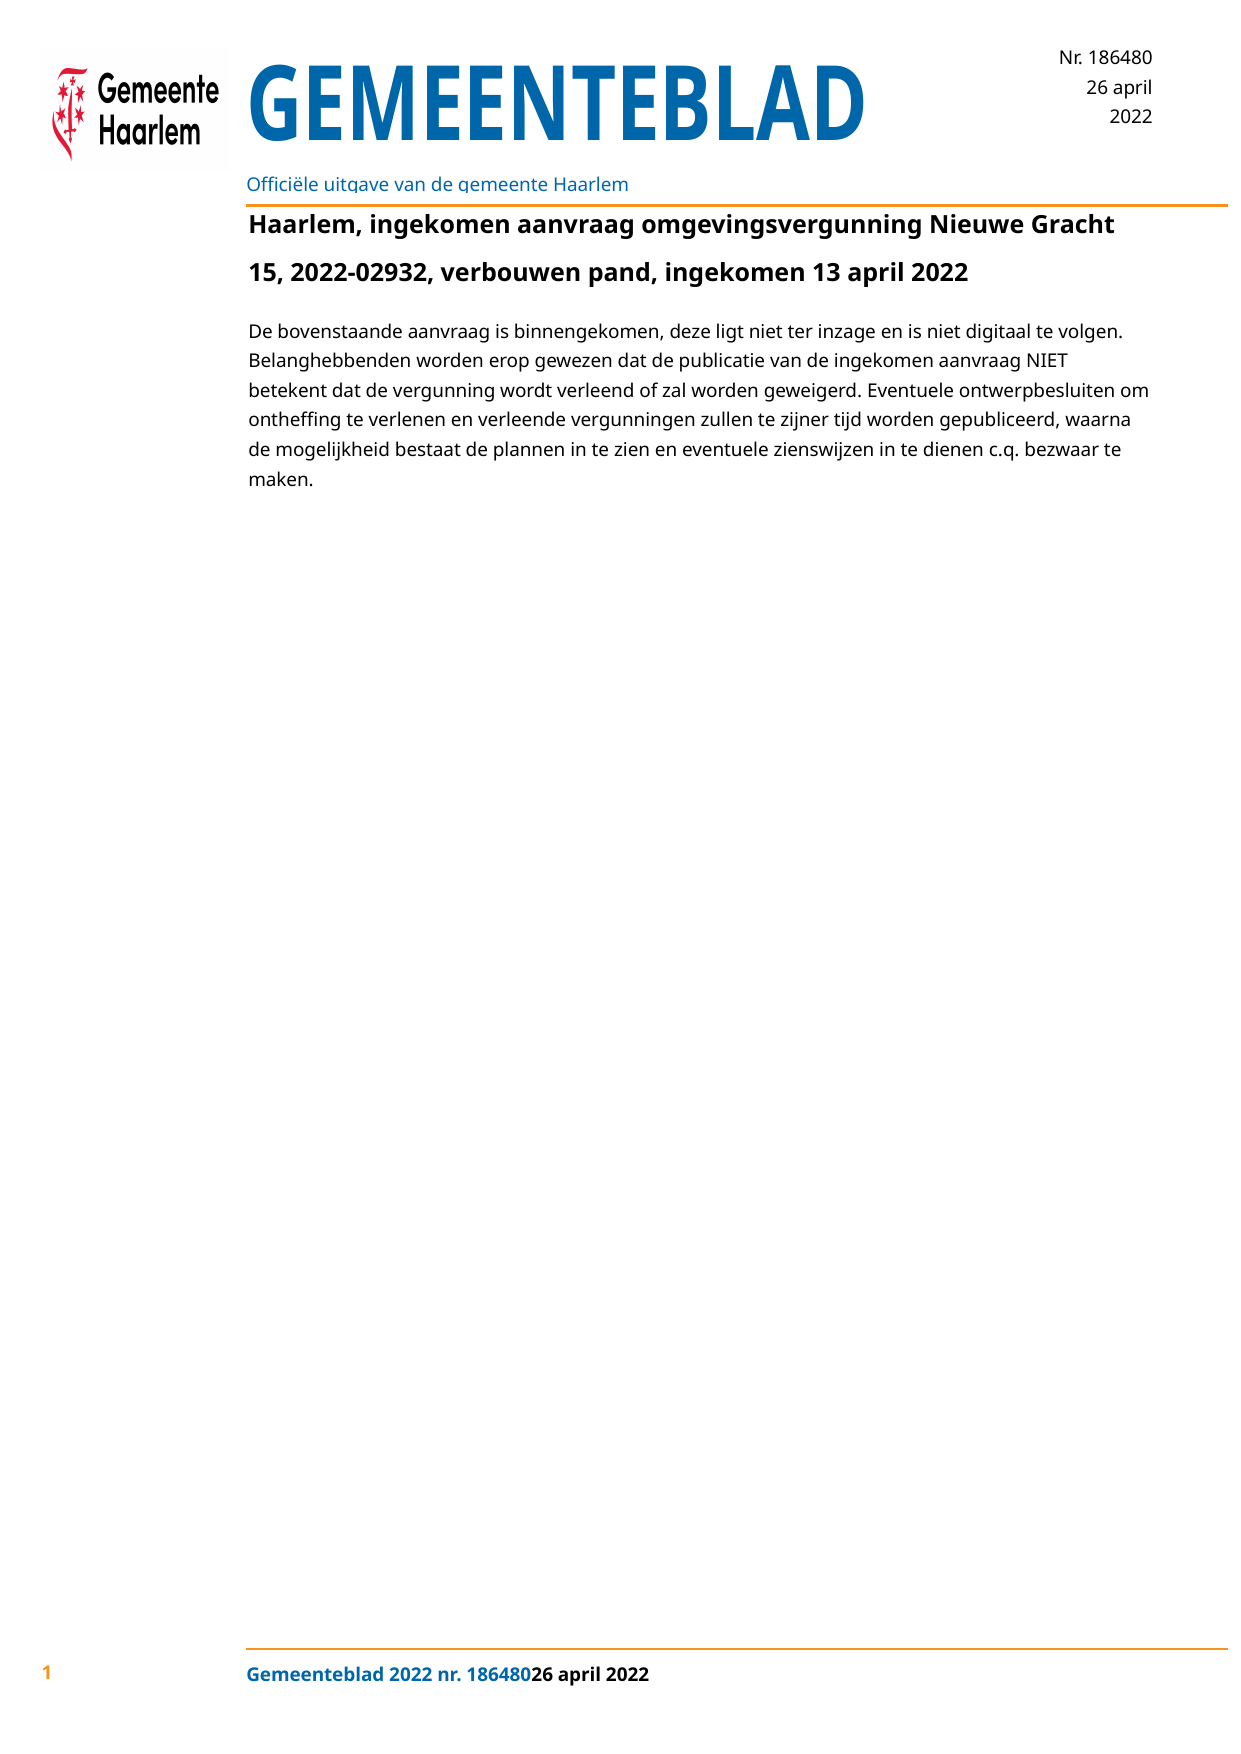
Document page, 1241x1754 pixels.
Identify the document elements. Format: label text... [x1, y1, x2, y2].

text De bovenstaande aanvraag is binnengekomen, deze ligt niet ter inzage en is niet digitaal te volgen. Belanghebbenden worden erop gewezen dat de publicatie van de ingekomen aanvraag NIET betekent dat de vergunning wordt verleend of zal worden geweigerd. Eventuele ontwerpbesluiten om ontheffing te verlenen en verleende vergunningen zullen te zijner tijd worden gepubliceerd, waarna de mogelijkheid bestaat de plannen in te zien en eventuele zienswijzen in te dienen c.q. bezwaar te maken. [248, 318, 1152, 492]
text Haarlem, ingekomen aanvraag omgevingsvergunning Nieuwe Gracht 15, 2022-02932, verbouwen pand, ingekomen 13 april 2022 [248, 207, 1152, 288]
picture [41, 47, 231, 172]
